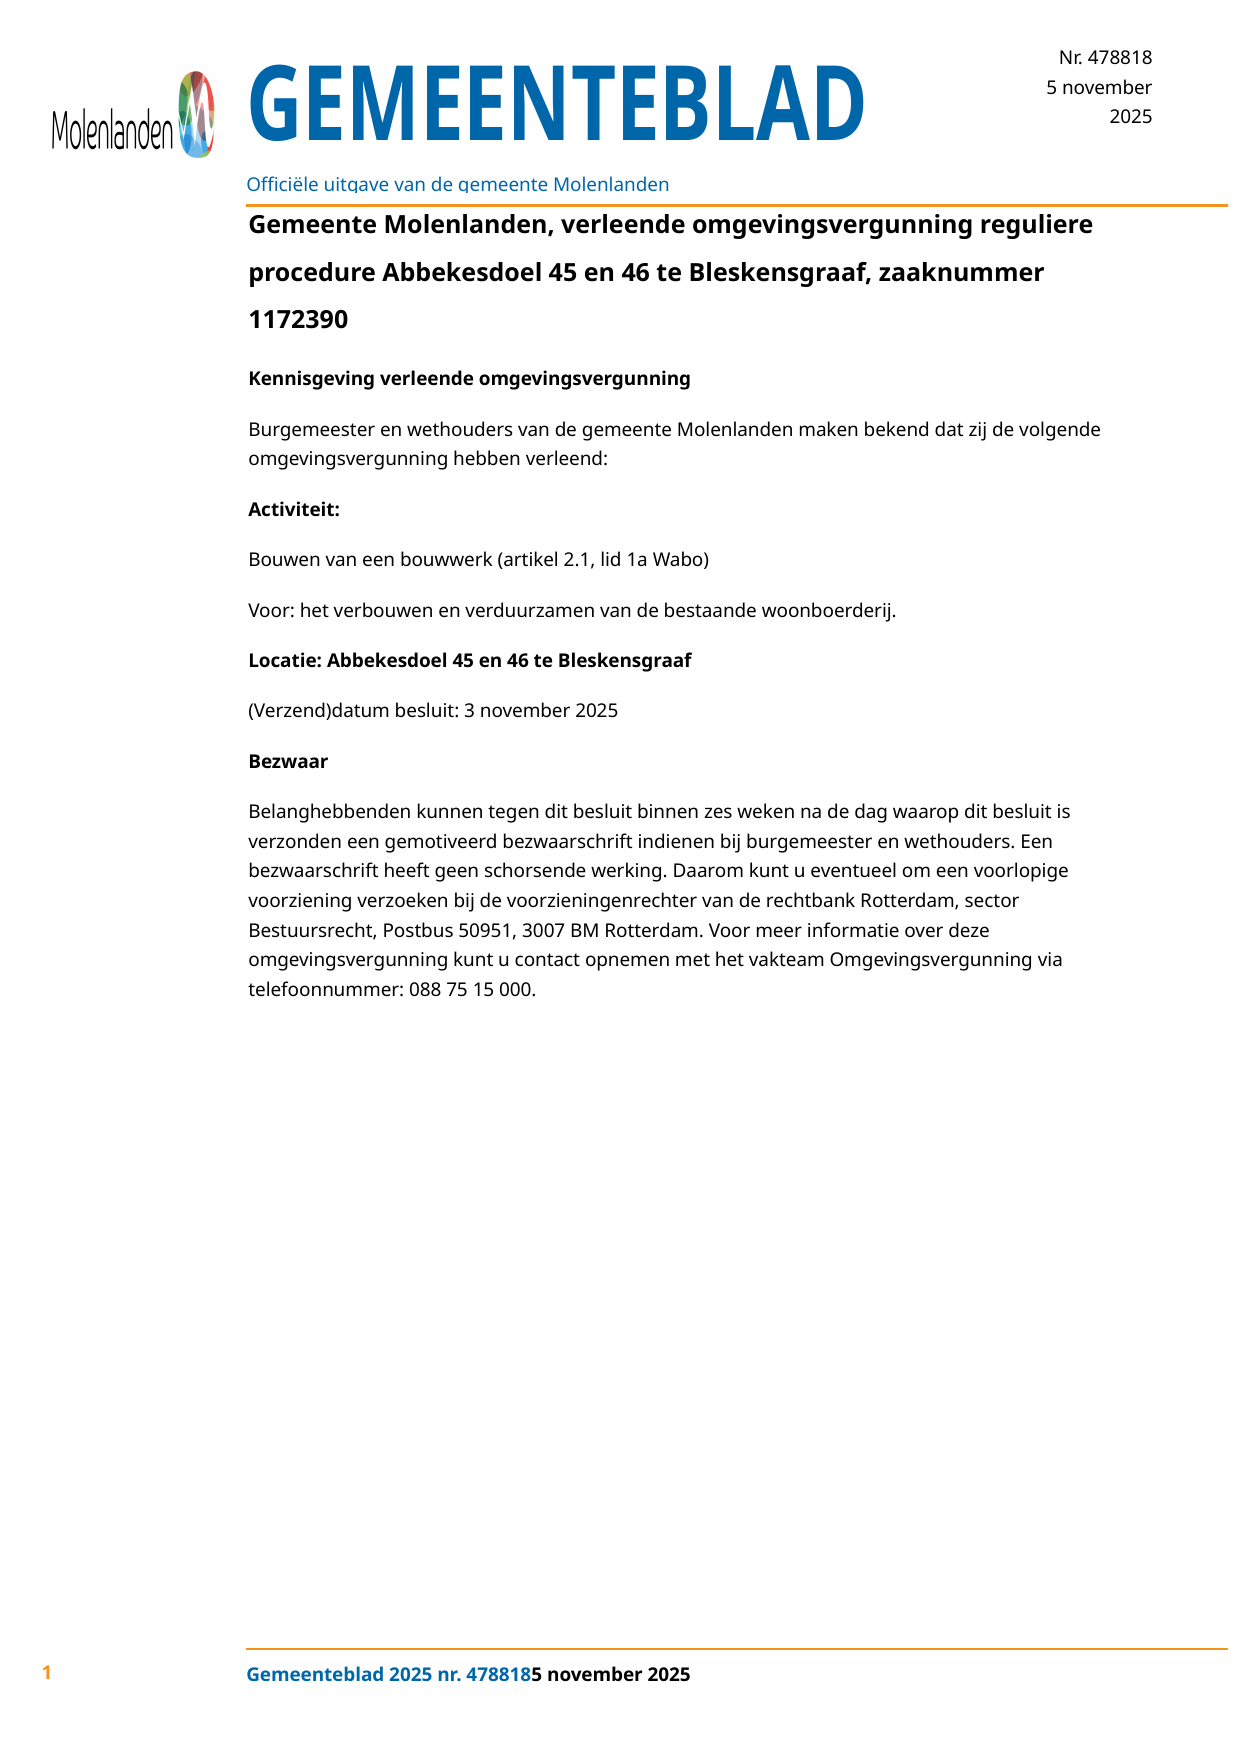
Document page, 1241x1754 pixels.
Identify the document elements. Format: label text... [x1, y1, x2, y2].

text Bezwaar [248, 748, 1152, 774]
text Gemeente Molenlanden, verleende omgevingsvergunning reguliere procedure Abbekesdoel 45 en 46 te Bleskensgraaf, zaaknummer 1172390 [248, 207, 1152, 336]
text (Verzend)datum besluit: 3 november 2025 [248, 698, 1152, 723]
picture [41, 47, 231, 172]
text Burgemeester en wethouders van de gemeente Molenlanden maken bekend dat zij de volgende omgevingsvergunning hebben verleend: [248, 416, 1152, 471]
text Kennisgeving verleende omgevingsvergunning [248, 366, 1152, 391]
text Bouwen van een bouwwerk (artikel 2.1, lid 1a Wabo) [248, 546, 1152, 572]
text Locatie: Abbekesdoel 45 en 46 te Bleskensgraaf [248, 647, 1152, 673]
text Activiteit: [248, 496, 1152, 522]
text Belanghebbenden kunnen tegen dit besluit binnen zes weken na de dag waarop dit besluit is verzonden een gemotiveerd bezwaarschrift indienen bij burgemeester en wethouders. Een bezwaarschrift heeft geen schorsende werking. Daarom kunt u eventueel om een voorlopige voorziening verzoeken bij de voorzieningenrechter van de rechtbank Rotterdam, sector Bestuursrecht, Postbus 50951, 3007 BM Rotterdam. Voor meer informatie over deze omgevingsvergunning kunt u contact opnemen met het vakteam Omgevingsvergunning via telefoonnummer: 088 75 15 000. [248, 798, 1152, 1002]
text Voor: het verbouwen en verduurzamen van de bestaande woonboerderij. [248, 597, 1152, 622]
